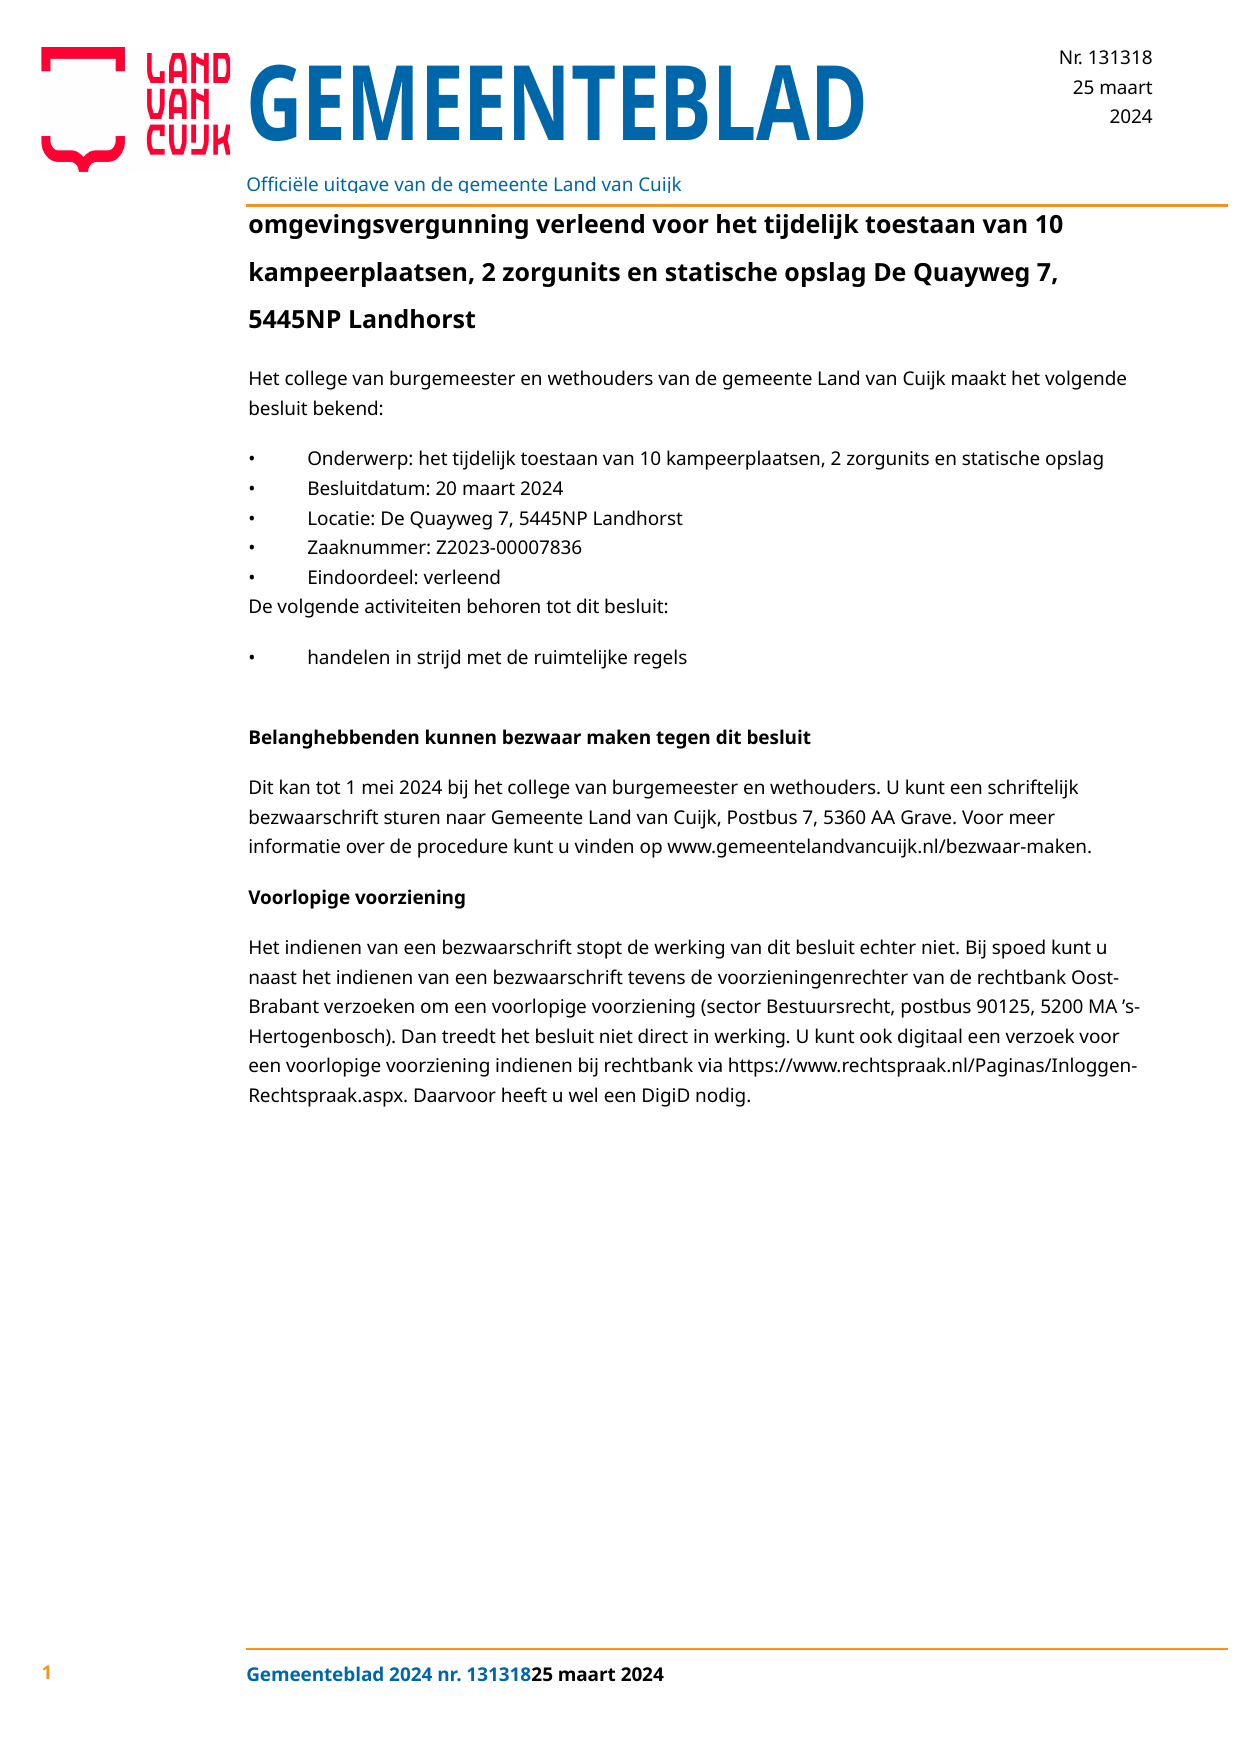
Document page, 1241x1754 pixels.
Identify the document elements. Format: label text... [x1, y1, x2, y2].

text Het indienen van een bezwaarschrift stopt de werking van dit besluit echter niet. Bij spoed kunt u naast het indienen van een bezwaarschrift tevens de voorzieningenrechter van de rechtbank Oost-Brabant verzoeken om een voorlopige voorziening (sector Bestuursrecht, postbus 90125, 5200 MA ’s-Hertogenbosch). Dan treedt het besluit niet direct in werking. U kunt ook digitaal een verzoek voor een voorlopige voorziening indienen bij rechtbank via https://www.rechtspraak.nl/Paginas/Inloggen-Rechtspraak.aspx. Daarvoor heeft u wel een DigiD nodig. [248, 934, 1152, 1108]
list handelen in strijd met de ruimtelijke regels [248, 644, 1152, 669]
text De volgende activiteiten behoren tot dit besluit: [248, 593, 1152, 619]
text omgevingsvergunning verleend voor het tijdelijk toestaan van 10 kampeerplaatsen, 2 zorgunits en statische opslag De Quayweg 7, 5445NP Landhorst [248, 207, 1152, 336]
list Zaaknummer: Z2023-00007836 [248, 534, 1152, 560]
list Locatie: De Quayweg 7, 5445NP Landhorst [248, 505, 1152, 530]
text Voorlopige voorziening [248, 884, 1152, 909]
picture [41, 47, 231, 172]
text Het college van burgemeester en wethouders van de gemeente Land van Cuijk maakt het volgende besluit bekend: [248, 366, 1152, 421]
list Onderwerp: het tijdelijk toestaan van 10 kampeerplaatsen, 2 zorgunits en statische opslag [248, 446, 1152, 471]
list Besluitdatum: 20 maart 2024 [248, 475, 1152, 501]
text Belanghebbenden kunnen bezwaar maken tegen dit besluit [248, 724, 1152, 749]
list Eindoordeel: verleend [248, 564, 1152, 589]
text Dit kan tot 1 mei 2024 bij het college van burgemeester en wethouders. U kunt een schriftelijk bezwaarschrift sturen naar Gemeente Land van Cuijk, Postbus 7, 5360 AA Grave. Voor meer informatie over de procedure kunt u vinden op www.gemeentelandvancuijk.nl/bezwaar-maken. [248, 774, 1152, 859]
